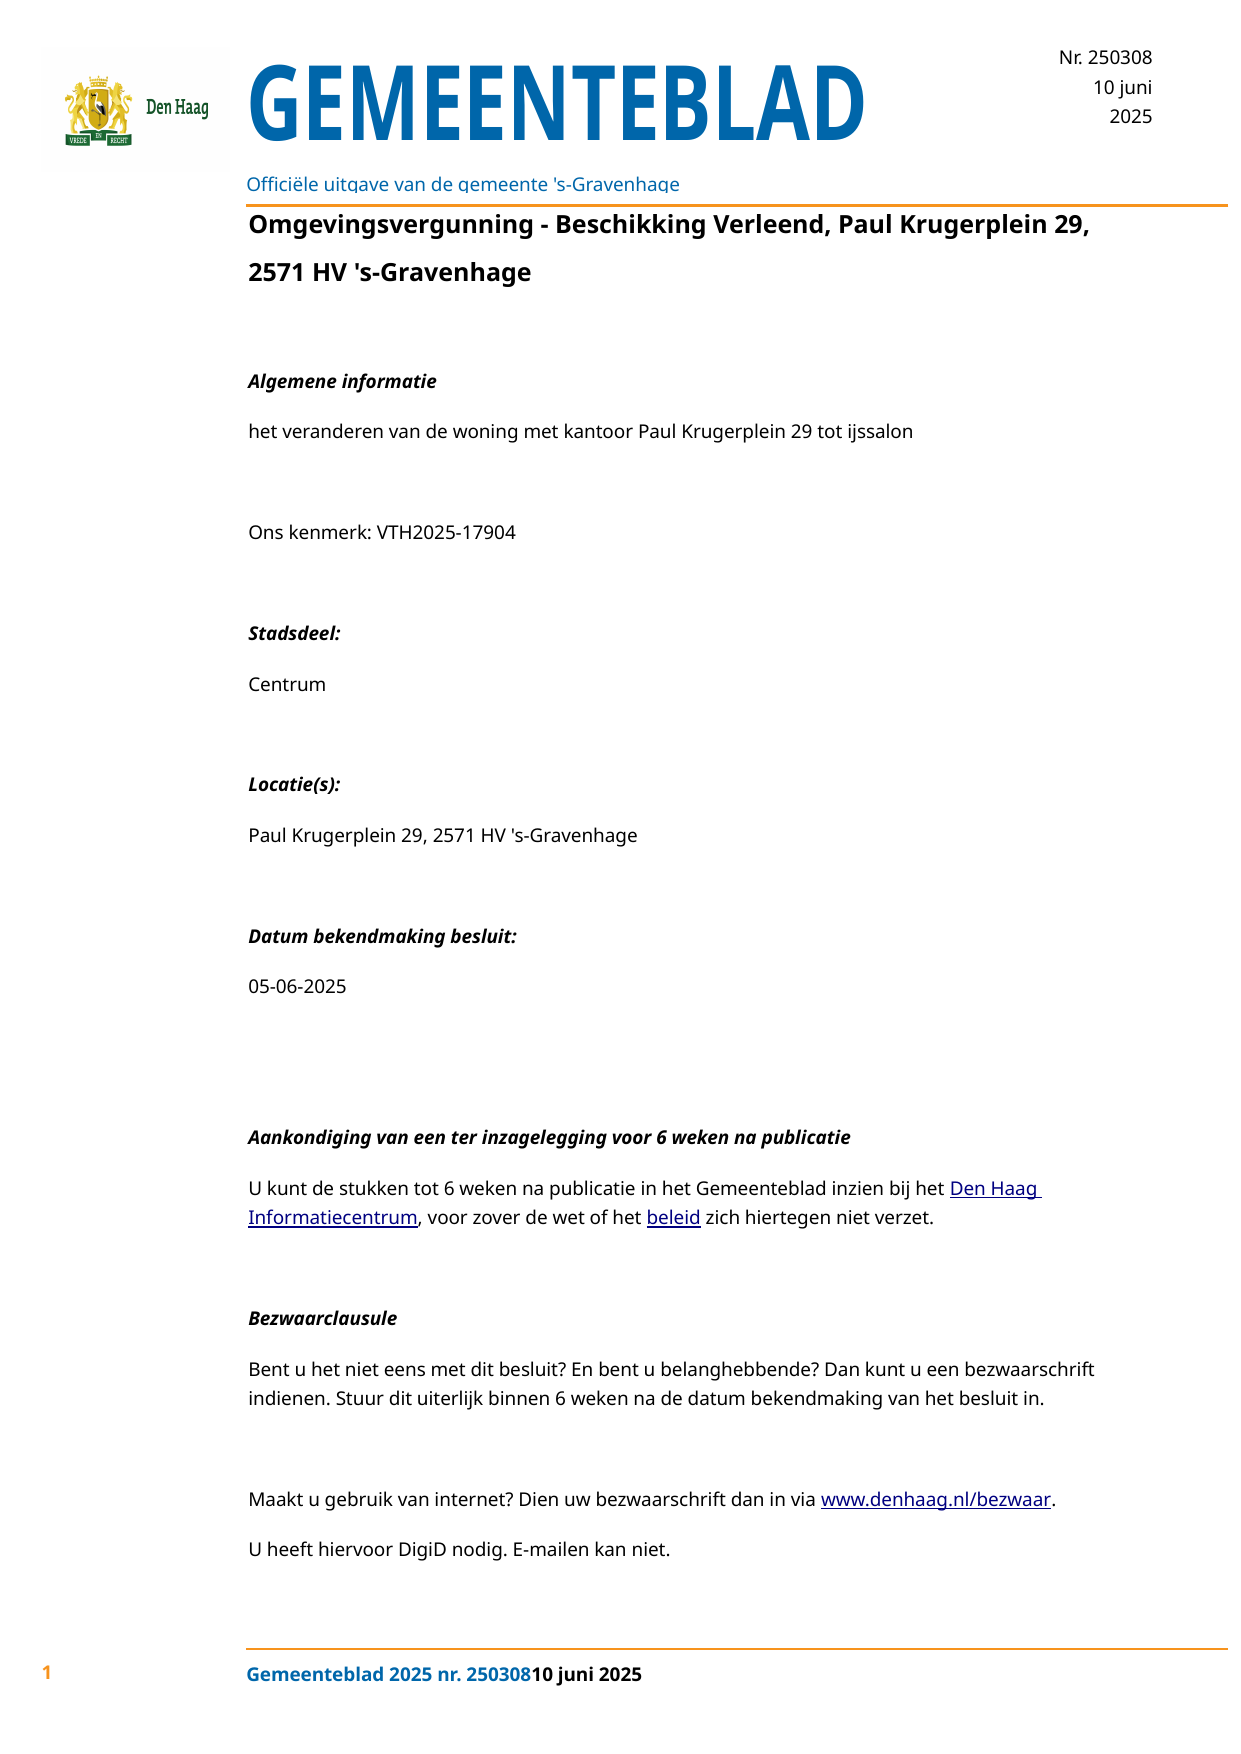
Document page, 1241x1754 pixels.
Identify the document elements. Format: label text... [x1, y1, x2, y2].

text Algemene informatie [248, 368, 1152, 394]
text Omgevingsvergunning - Beschikking Verleend, Paul Krugerplein 29, 2571 HV 's-Gravenhage [248, 207, 1152, 288]
text het veranderen van de woning met kantoor Paul Krugerplein 29 tot ijssalon [248, 419, 1152, 444]
text Centrum [248, 671, 1152, 697]
text U heeft hiervoor DigiD nodig. E-mailen kan niet. [248, 1537, 1152, 1562]
picture [41, 47, 231, 172]
text Locatie(s): [248, 772, 1152, 797]
text Aankondiging van een ter inzagelegging voor 6 weken na publicatie [248, 1124, 1152, 1150]
text 05-06-2025 [248, 973, 1152, 999]
text Maakt u gebruik van internet? Dien uw bezwaarschrift dan in via www.denhaag.nl/bezwaar. [248, 1486, 1152, 1512]
text Bezwaarclausule [248, 1305, 1152, 1331]
text Paul Krugerplein 29, 2571 HV 's-Gravenhage [248, 822, 1152, 848]
text Datum bekendmaking besluit: [248, 923, 1152, 949]
text Stadsdeel: [248, 620, 1152, 646]
text Ons kenmerk: VTH2025-17904 [248, 519, 1152, 545]
text U kunt de stukken tot 6 weken na publicatie in het Gemeenteblad inzien bij het Den Haag Informatiecentrum, voor zover de wet of het beleid zich hiertegen niet verzet. [248, 1175, 1152, 1230]
text Bent u het niet eens met dit besluit? En bent u belanghebbende? Dan kunt u een bezwaarschrift indienen. Stuur dit uiterlijk binnen 6 weken na de datum bekendmaking van het besluit in. [248, 1356, 1152, 1411]
